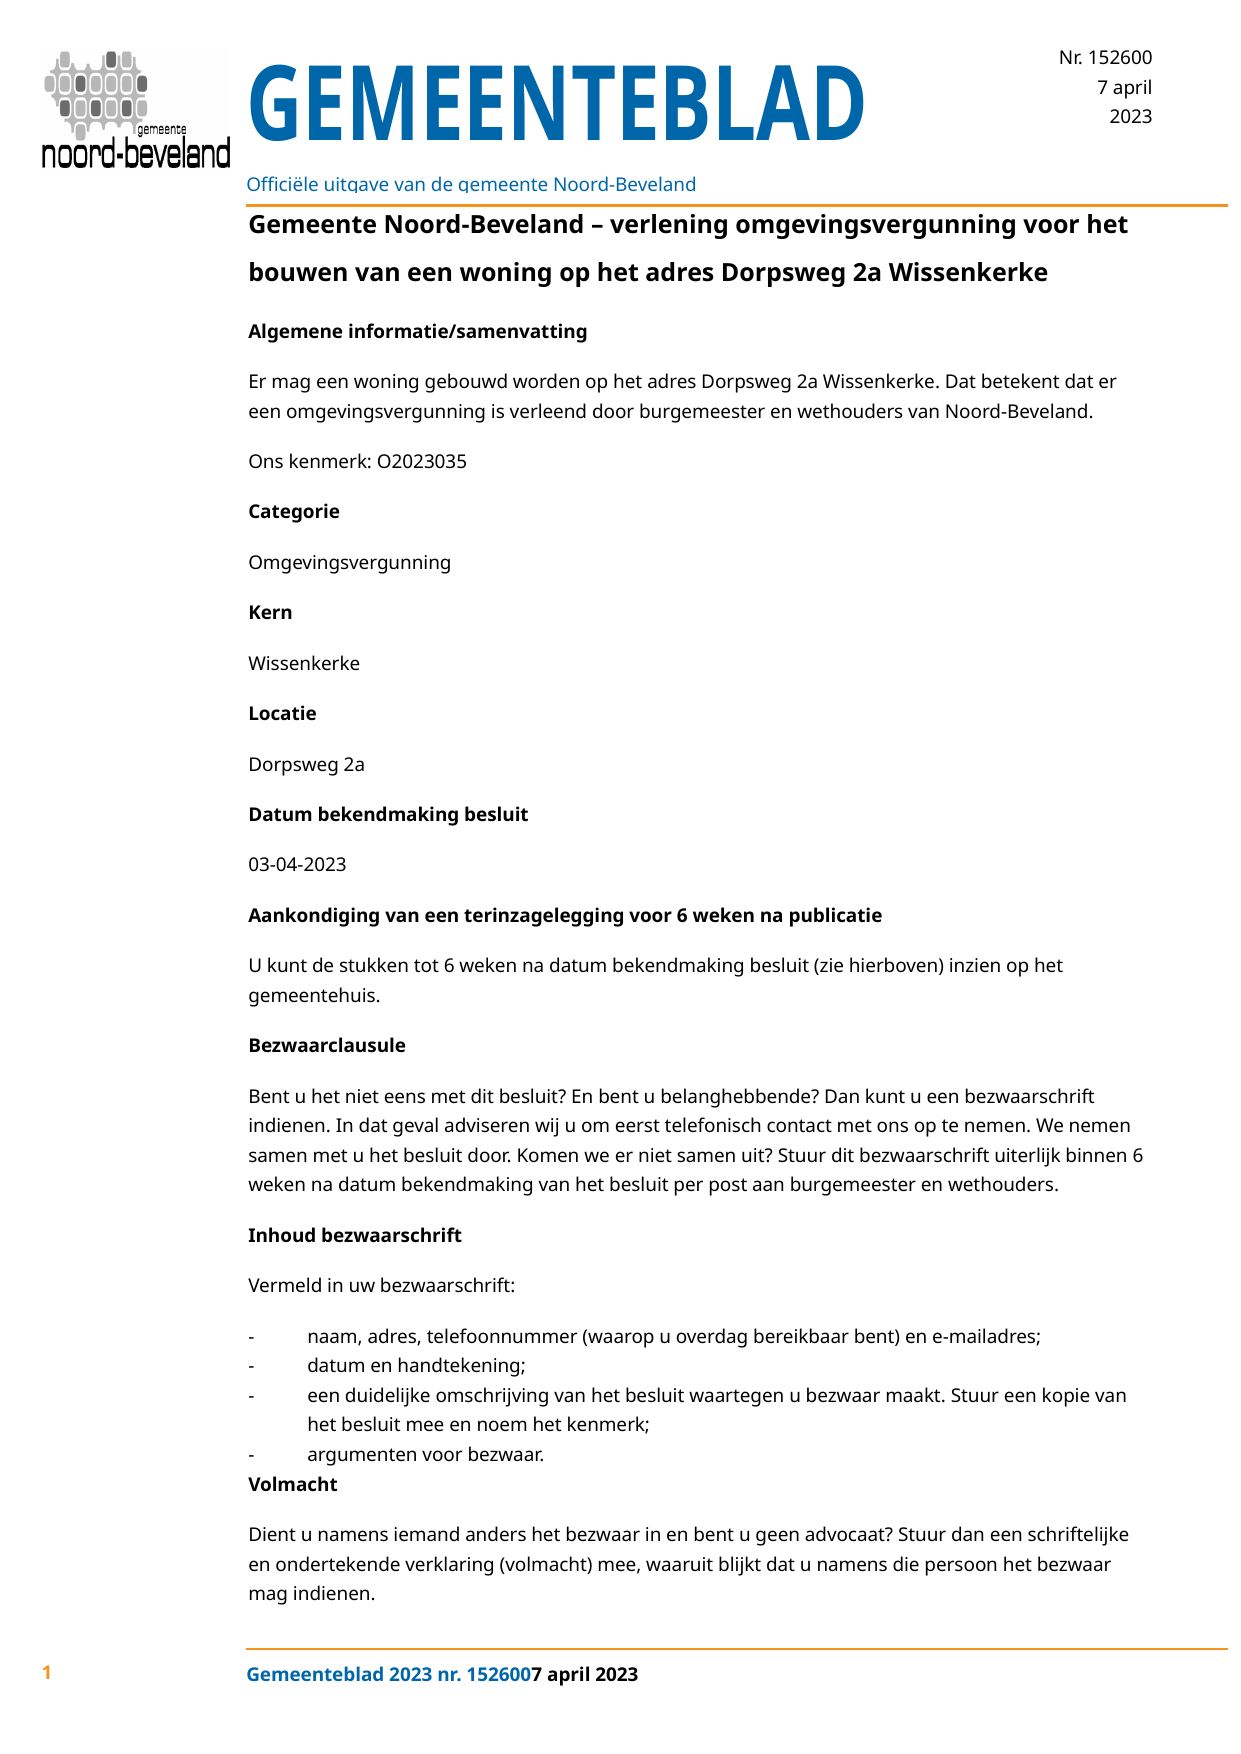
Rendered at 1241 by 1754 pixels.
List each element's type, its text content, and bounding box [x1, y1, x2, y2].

text Omgevingsvergunning [248, 549, 1152, 575]
list datum en handtekening; [248, 1352, 1152, 1378]
text Gemeente Noord-Beveland – verlening omgevingsvergunning voor het bouwen van een woning op het adres Dorpsweg 2a Wissenkerke [248, 207, 1152, 288]
text Categorie [248, 499, 1152, 524]
text Aankondiging van een terinzagelegging voor 6 weken na publicatie [248, 902, 1152, 928]
text Bent u het niet eens met dit besluit? En bent u belanghebbende? Dan kunt u een bezwaarschrift indienen. In dat geval adviseren wij u om eerst telefonisch contact met ons op te nemen. We nemen samen met u het besluit door. Komen we er niet samen uit? Stuur dit bezwaarschrift uiterlijk binnen 6 weken na datum bekendmaking van het besluit per post aan burgemeester en wethouders. [248, 1083, 1152, 1197]
list een duidelijke omschrijving van het besluit waartegen u bezwaar maakt. Stuur een kopie van het besluit mee en noem het kenmerk; [248, 1382, 1152, 1437]
text Wissenkerke [248, 650, 1152, 676]
text Locatie [248, 700, 1152, 726]
text Dient u namens iemand anders het bezwaar in en bent u geen advocaat? Stuur dan een schriftelijke en ondertekende verklaring (volmacht) mee, waaruit blijkt dat u namens die persoon het bezwaar mag indienen. [248, 1521, 1152, 1606]
text Inhoud bezwaarschrift [248, 1222, 1152, 1248]
list argumenten voor bezwaar. [248, 1441, 1152, 1467]
list naam, adres, telefoonnummer (waarop u overdag bereikbaar bent) en e-mailadres; [248, 1323, 1152, 1349]
text Dorpsweg 2a [248, 751, 1152, 777]
text Volmacht [248, 1471, 1152, 1497]
text U kunt de stukken tot 6 weken na datum bekendmaking besluit (zie hierboven) inzien op het gemeentehuis. [248, 952, 1152, 1008]
picture [41, 47, 231, 172]
text 03-04-2023 [248, 852, 1152, 877]
text Datum bekendmaking besluit [248, 801, 1152, 827]
text Ons kenmerk: O2023035 [248, 448, 1152, 474]
text Vermeld in uw bezwaarschrift: [248, 1272, 1152, 1298]
text Kern [248, 599, 1152, 625]
text Er mag een woning gebouwd worden op het adres Dorpsweg 2a Wissenkerke. Dat betekent dat er een omgevingsvergunning is verleend door burgemeester en wethouders van Noord-Beveland. [248, 368, 1152, 424]
text Algemene informatie/samenvatting [248, 318, 1152, 344]
text Bezwaarclausule [248, 1032, 1152, 1058]
